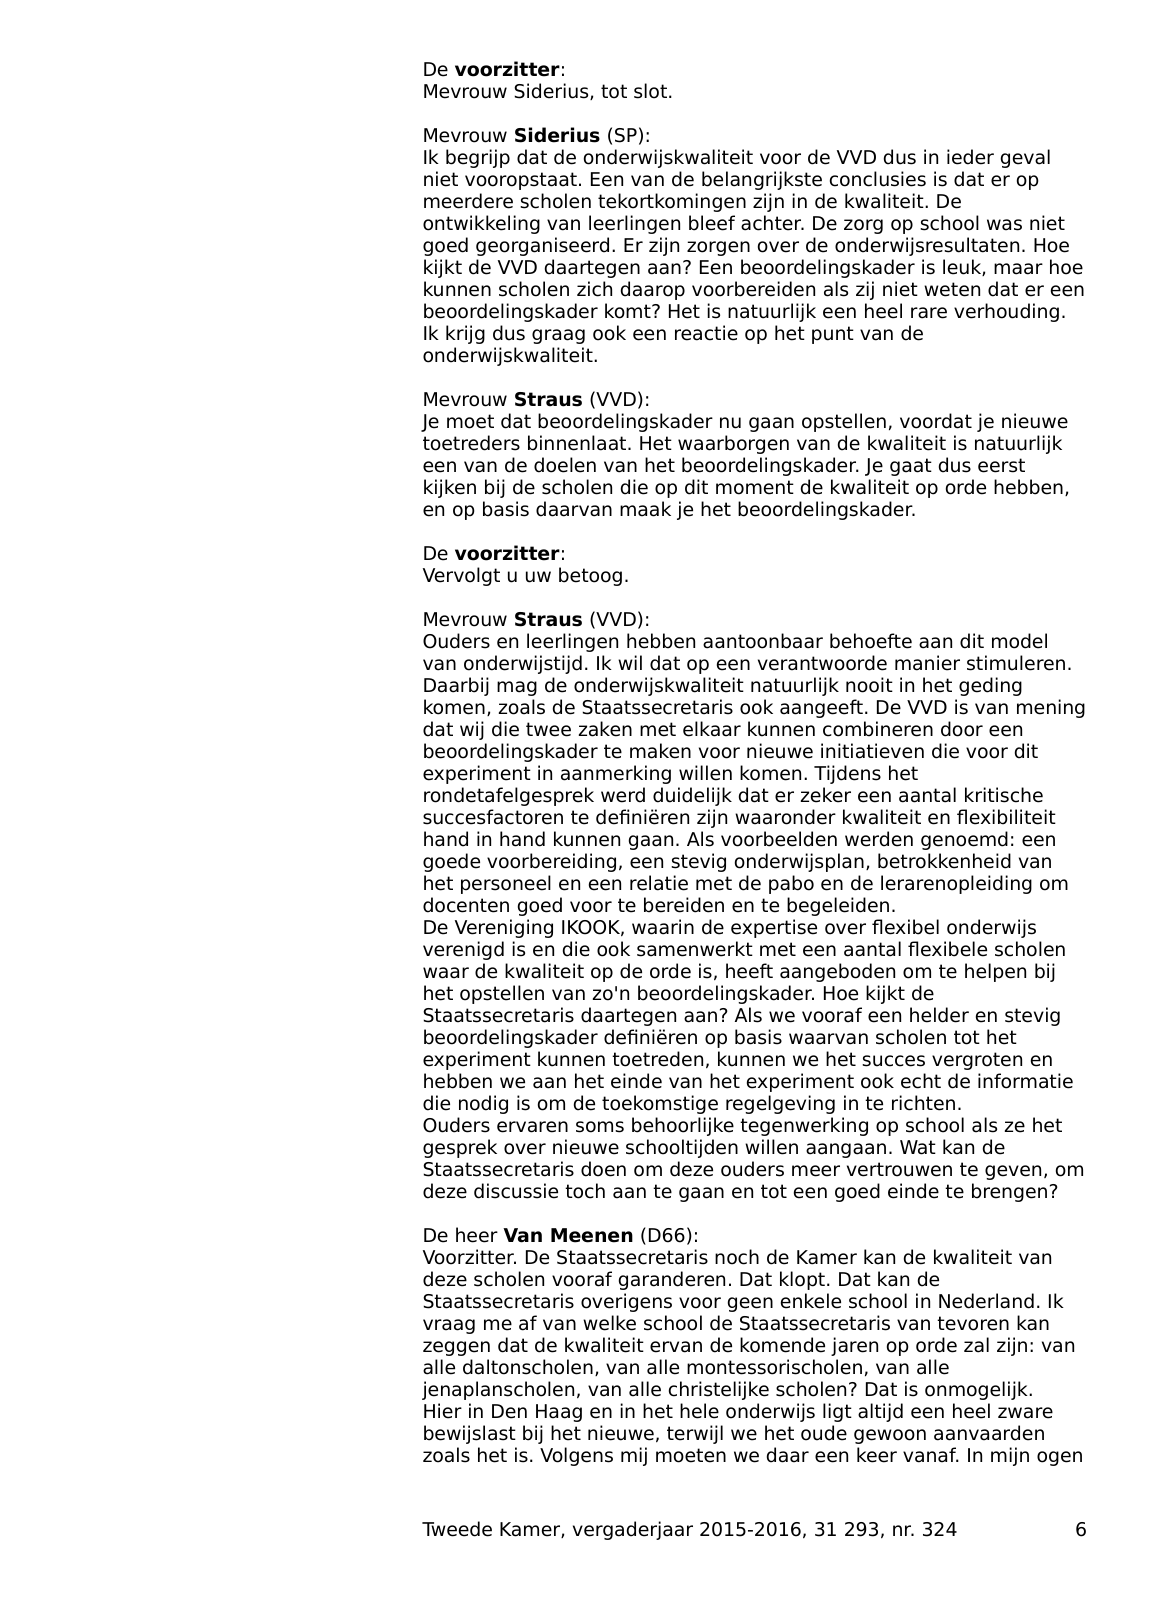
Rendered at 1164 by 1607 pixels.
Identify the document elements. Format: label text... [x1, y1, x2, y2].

text Mevrouw Siderius (SP): [422, 125, 1087, 147]
text Ik begrijp dat de onderwijskwaliteit voor de VVD dus in ieder geval niet vooropstaat. Een van de belangrijkste conclusies is dat er op meerdere scholen tekortkomingen zijn in de kwaliteit. De ontwikkeling van leerlingen bleef achter. De zorg op school was niet goed georganiseerd. Er zijn zorgen over de onderwijsresultaten. Hoe kijkt de VVD daartegen aan? Een beoordelingskader is leuk, maar hoe kunnen scholen zich daarop voorbereiden als zij niet weten dat er een beoordelingskader komt? Het is natuurlijk een heel rare verhouding. Ik krijg dus graag ook een reactie op het punt van de onderwijskwaliteit. [422, 147, 1087, 367]
text Mevrouw Straus (VVD): [422, 609, 1087, 631]
text Vervolgt u uw betoog. [422, 565, 1087, 587]
text De heer Van Meenen (D66): [422, 1225, 1087, 1247]
text Voorzitter. De Staatssecretaris noch de Kamer kan de kwaliteit van deze scholen vooraf garanderen. Dat klopt. Dat kan de Staatssecretaris overigens voor geen enkele school in Nederland. Ik vraag me af van welke school de Staatssecretaris van tevoren kan zeggen dat de kwaliteit ervan de komende jaren op orde zal zijn: van alle daltonscholen, van alle montessorischolen, van alle jenaplanscholen, van alle christelijke scholen? Dat is onmogelijk. [422, 1247, 1087, 1401]
text Je moet dat beoordelingskader nu gaan opstellen, voordat je nieuwe toetreders binnenlaat. Het waarborgen van de kwaliteit is natuurlijk een van de doelen van het beoordelingskader. Je gaat dus eerst kijken bij de scholen die op dit moment de kwaliteit op orde hebben, en op basis daarvan maak je het beoordelingskader. [422, 411, 1087, 521]
text De voorzitter: [422, 543, 1087, 565]
text Mevrouw Siderius, tot slot. [422, 81, 1087, 103]
text De Vereniging IKOOK, waarin de expertise over flexibel onderwijs verenigd is en die ook samenwerkt met een aantal flexibele scholen waar de kwaliteit op de orde is, heeft aangeboden om te helpen bij het opstellen van zo'n beoordelingskader. Hoe kijkt de Staatssecretaris daartegen aan? Als we vooraf een helder en stevig beoordelingskader definiëren op basis waarvan scholen tot het experiment kunnen toetreden, kunnen we het succes vergroten en hebben we aan het einde van het experiment ook echt de informatie die nodig is om de toekomstige regelgeving in te richten. [422, 917, 1087, 1115]
text Hier in Den Haag en in het hele onderwijs ligt altijd een heel zware bewijslast bij het nieuwe, terwijl we het oude gewoon aanvaarden zoals het is. Volgens mij moeten we daar een keer vanaf. In mijn ogen [422, 1401, 1087, 1467]
text Mevrouw Straus (VVD): [422, 389, 1087, 411]
text Ouders en leerlingen hebben aantoonbaar behoefte aan dit model van onderwijstijd. Ik wil dat op een verantwoorde manier stimuleren. Daarbij mag de onderwijskwaliteit natuurlijk nooit in het geding komen, zoals de Staatssecretaris ook aangeeft. De VVD is van mening dat wij die twee zaken met elkaar kunnen combineren door een beoordelingskader te maken voor nieuwe initiatieven die voor dit experiment in aanmerking willen komen. Tijdens het rondetafelgesprek werd duidelijk dat er zeker een aantal kritische succesfactoren te definiëren zijn waaronder kwaliteit en flexibiliteit hand in hand kunnen gaan. Als voorbeelden werden genoemd: een goede voorbereiding, een stevig onderwijsplan, betrokkenheid van het personeel en een relatie met de pabo en de lerarenopleiding om docenten goed voor te bereiden en te begeleiden. [422, 631, 1087, 917]
text De voorzitter: [422, 59, 1087, 81]
text Ouders ervaren soms behoorlijke tegenwerking op school als ze het gesprek over nieuwe schooltijden willen aangaan. Wat kan de Staatssecretaris doen om deze ouders meer vertrouwen te geven, om deze discussie toch aan te gaan en tot een goed einde te brengen? [422, 1115, 1087, 1203]
